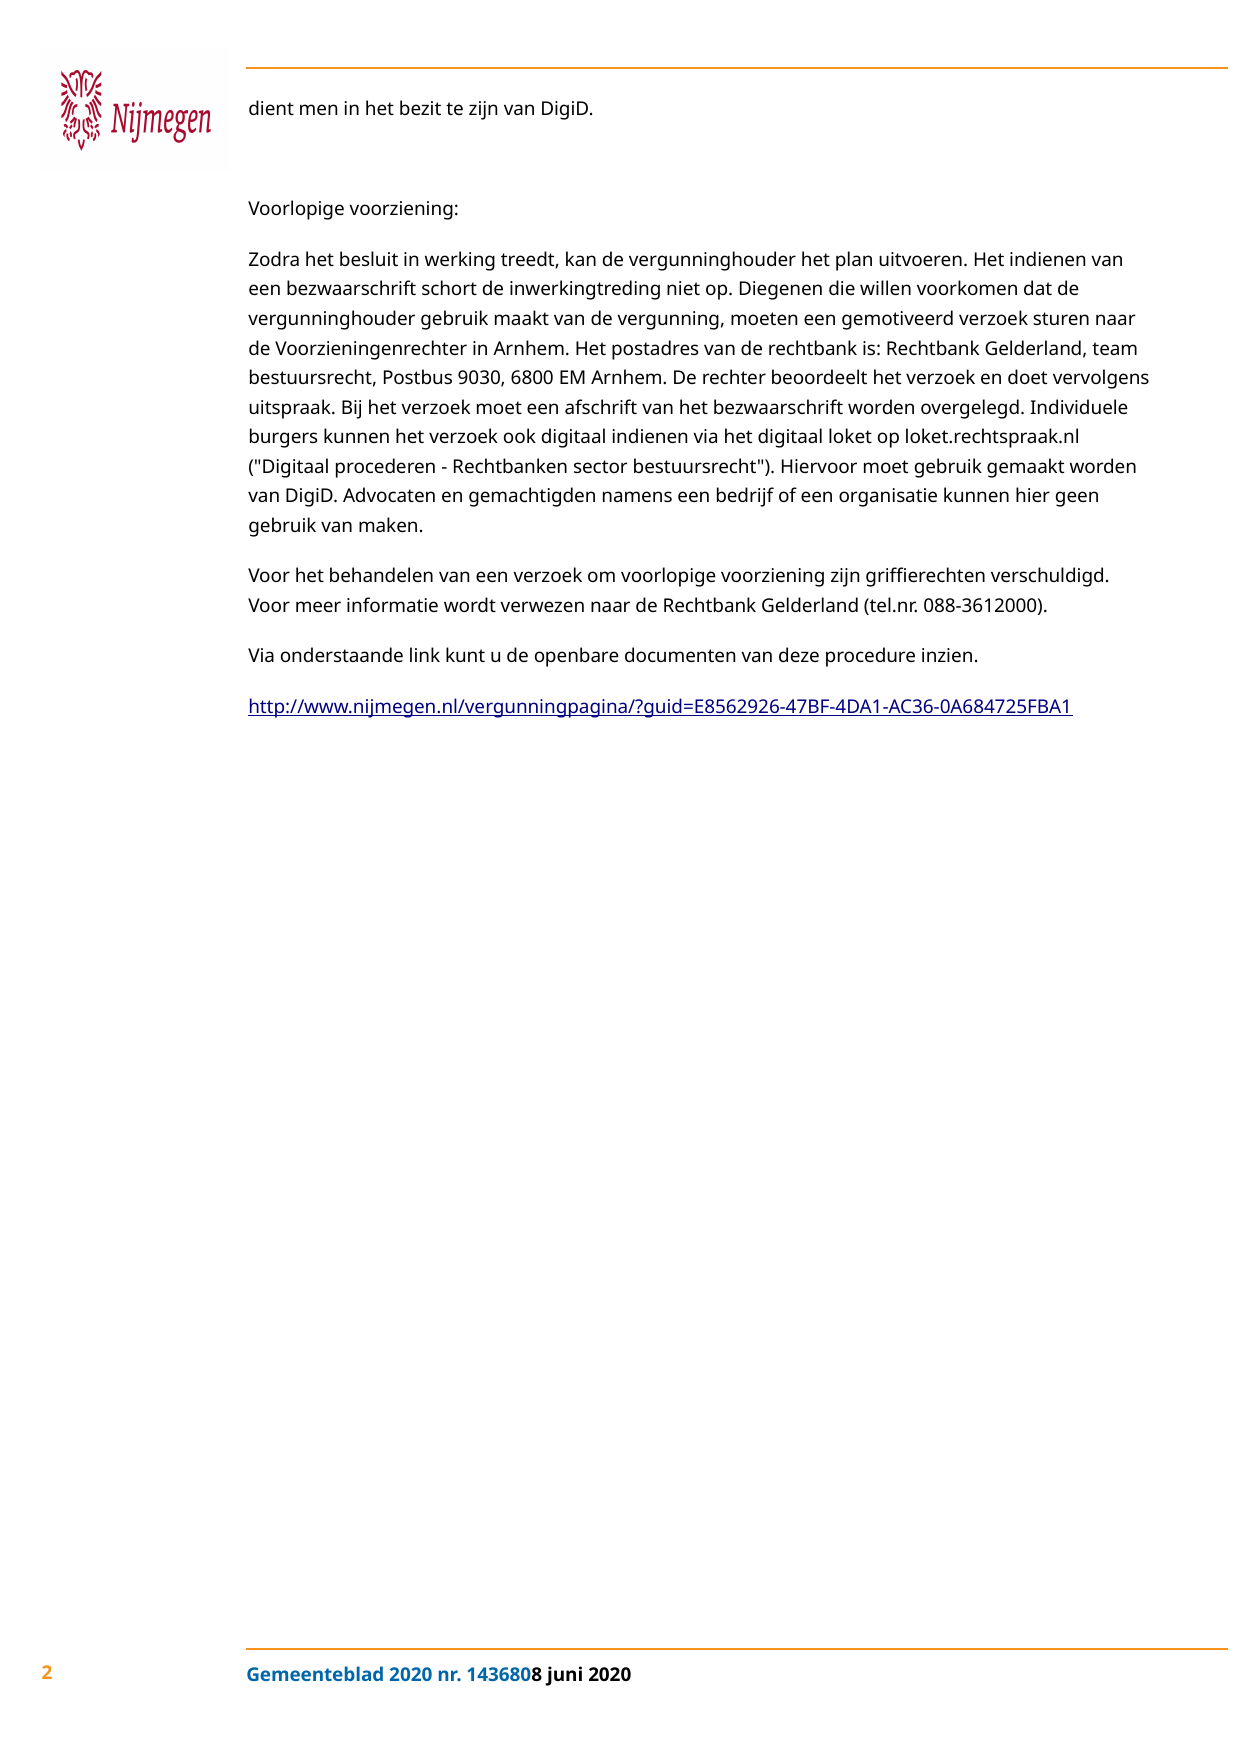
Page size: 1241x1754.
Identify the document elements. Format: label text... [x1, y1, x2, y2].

text http://www.nijmegen.nl/vergunningpagina/?guid=E8562926-47BF-4DA1-AC36-0A684725FBA1 [248, 693, 1152, 719]
text Voor het behandelen van een verzoek om voorlopige voorziening zijn griffierechten verschuldigd. Voor meer informatie wordt verwezen naar de Rechtbank Gelderland (tel.nr. 088-3612000). [248, 563, 1152, 618]
picture [41, 47, 231, 172]
text Zodra het besluit in werking treedt, kan de vergunninghouder het plan uitvoeren. Het indienen van een bezwaarschrift schort de inwerkingtreding niet op. Diegenen die willen voorkomen dat de vergunninghouder gebruik maakt van de vergunning, moeten een gemotiveerd verzoek sturen naar de Voorzieningenrechter in Arnhem. Het postadres van de rechtbank is: Rechtbank Gelderland, team bestuursrecht, Postbus 9030, 6800 EM Arnhem. De rechter beoordeelt het verzoek en doet vervolgens uitspraak. Bij het verzoek moet een afschrift van het bezwaarschrift worden overgelegd. Individuele burgers kunnen het verzoek ook digitaal indienen via het digitaal loket op loket.rechtspraak.nl ("Digitaal procederen - Rechtbanken sector bestuursrecht"). Hiervoor moet gebruik gemaakt worden van DigiD. Advocaten en gemachtigden namens een bedrijf of een organisatie kunnen hier geen gebruik van maken. [248, 246, 1152, 538]
text Voorlopige voorziening: [248, 196, 1152, 221]
text Via onderstaande link kunt u de openbare documenten van deze procedure inzien. [248, 643, 1152, 668]
text dient men in het bezit te zijn van DigiD. [248, 95, 1152, 121]
